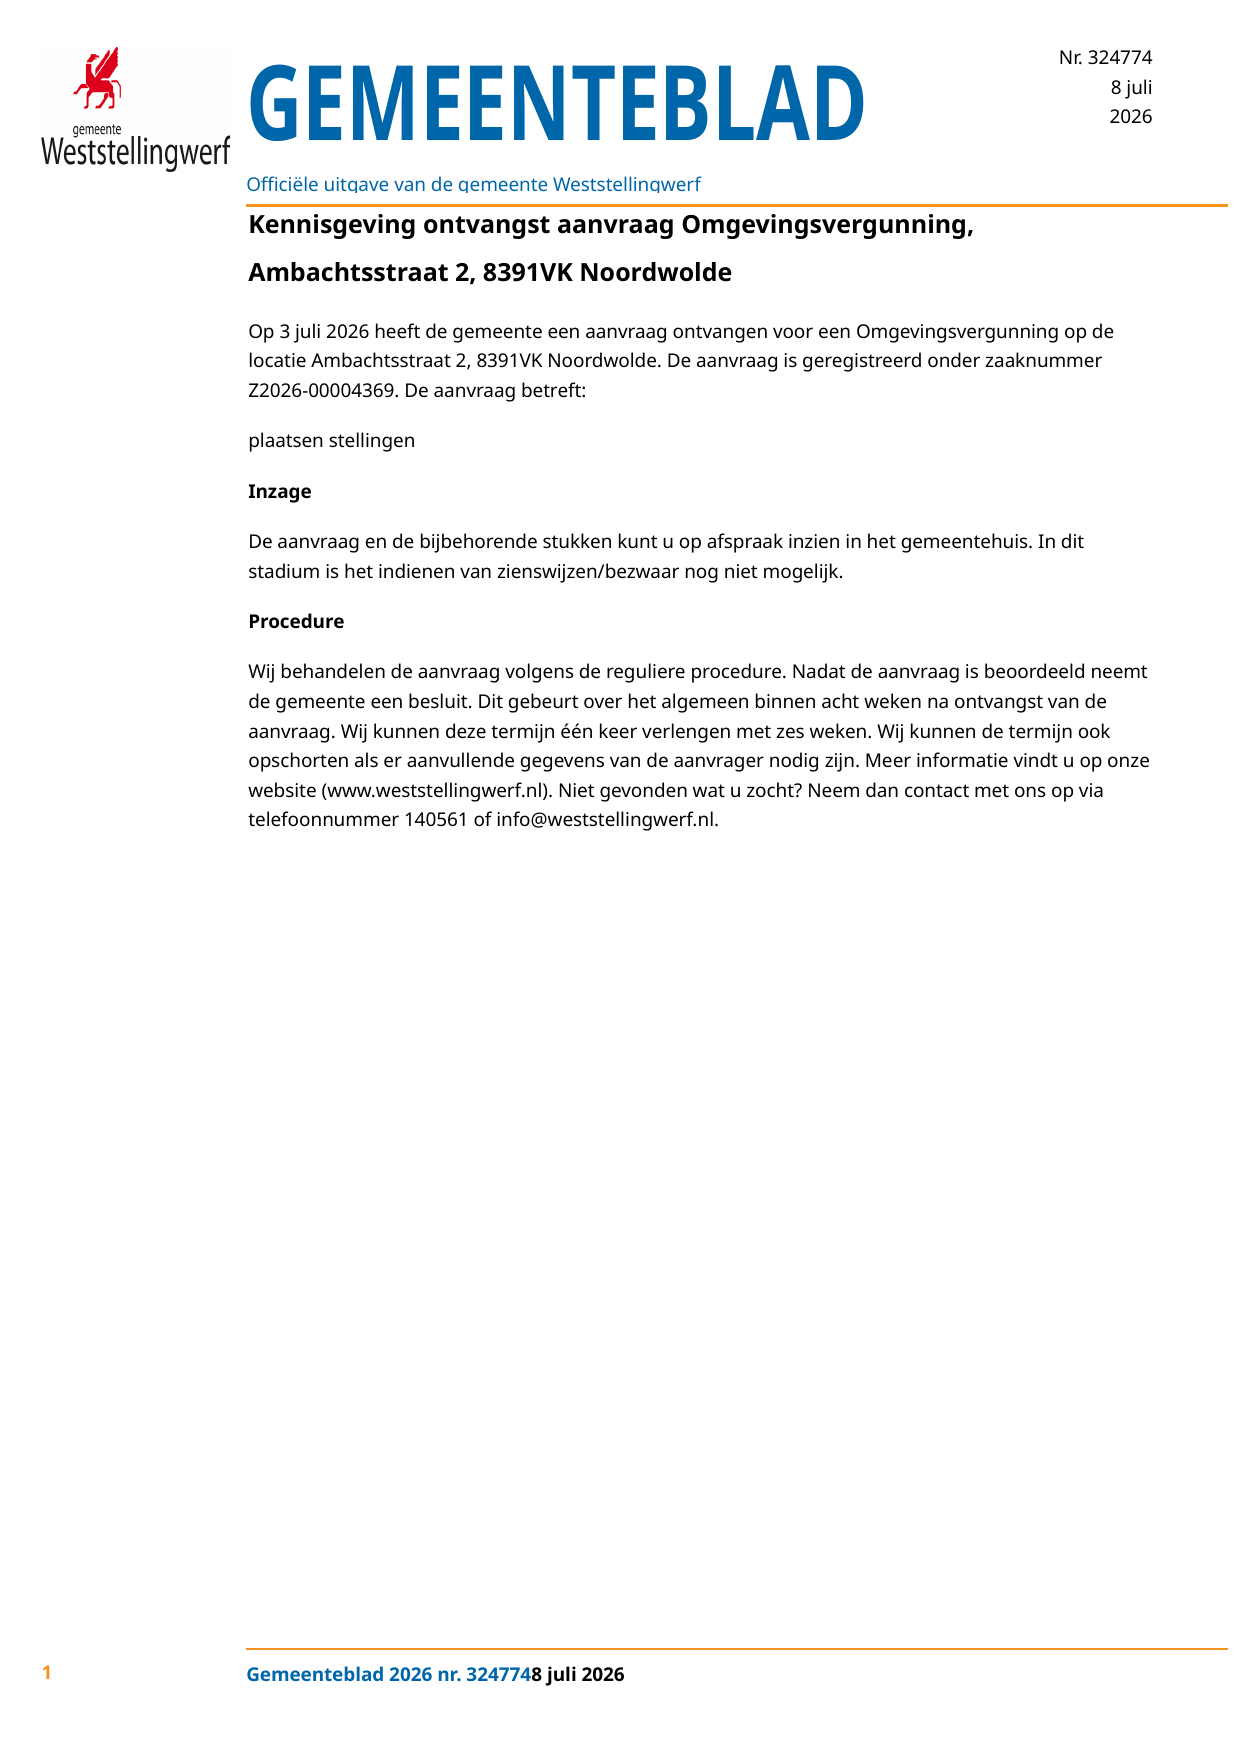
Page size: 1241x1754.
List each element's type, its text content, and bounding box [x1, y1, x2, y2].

text Wij behandelen de aanvraag volgens de reguliere procedure. Nadat de aanvraag is beoordeeld neemt de gemeente een besluit. Dit gebeurt over het algemeen binnen acht weken na ontvangst van de aanvraag. Wij kunnen deze termijn één keer verlengen met zes weken. Wij kunnen de termijn ook opschorten als er aanvullende gegevens van de aanvrager nodig zijn. Meer informatie vindt u op onze website (www.weststellingwerf.nl). Niet gevonden wat u zocht? Neem dan contact met ons op via telefoonnummer 140561 of info@weststellingwerf.nl. [248, 659, 1152, 832]
text plaatsen stellingen [248, 427, 1152, 453]
text De aanvraag en de bijbehorende stukken kunt u op afspraak inzien in het gemeentehuis. In dit stadium is het indienen van zienswijzen/bezwaar nog niet mogelijk. [248, 528, 1152, 584]
picture [41, 47, 231, 172]
text Procedure [248, 608, 1152, 634]
text Op 3 juli 2026 heeft de gemeente een aanvraag ontvangen voor een Omgevingsvergunning op de locatie Ambachtsstraat 2, 8391VK Noordwolde. De aanvraag is geregistreerd onder zaaknummer Z2026-00004369. De aanvraag betreft: [248, 318, 1152, 403]
text Kennisgeving ontvangst aanvraag Omgevingsvergunning, Ambachtsstraat 2, 8391VK Noordwolde [248, 207, 1152, 288]
text Inzage [248, 478, 1152, 504]
